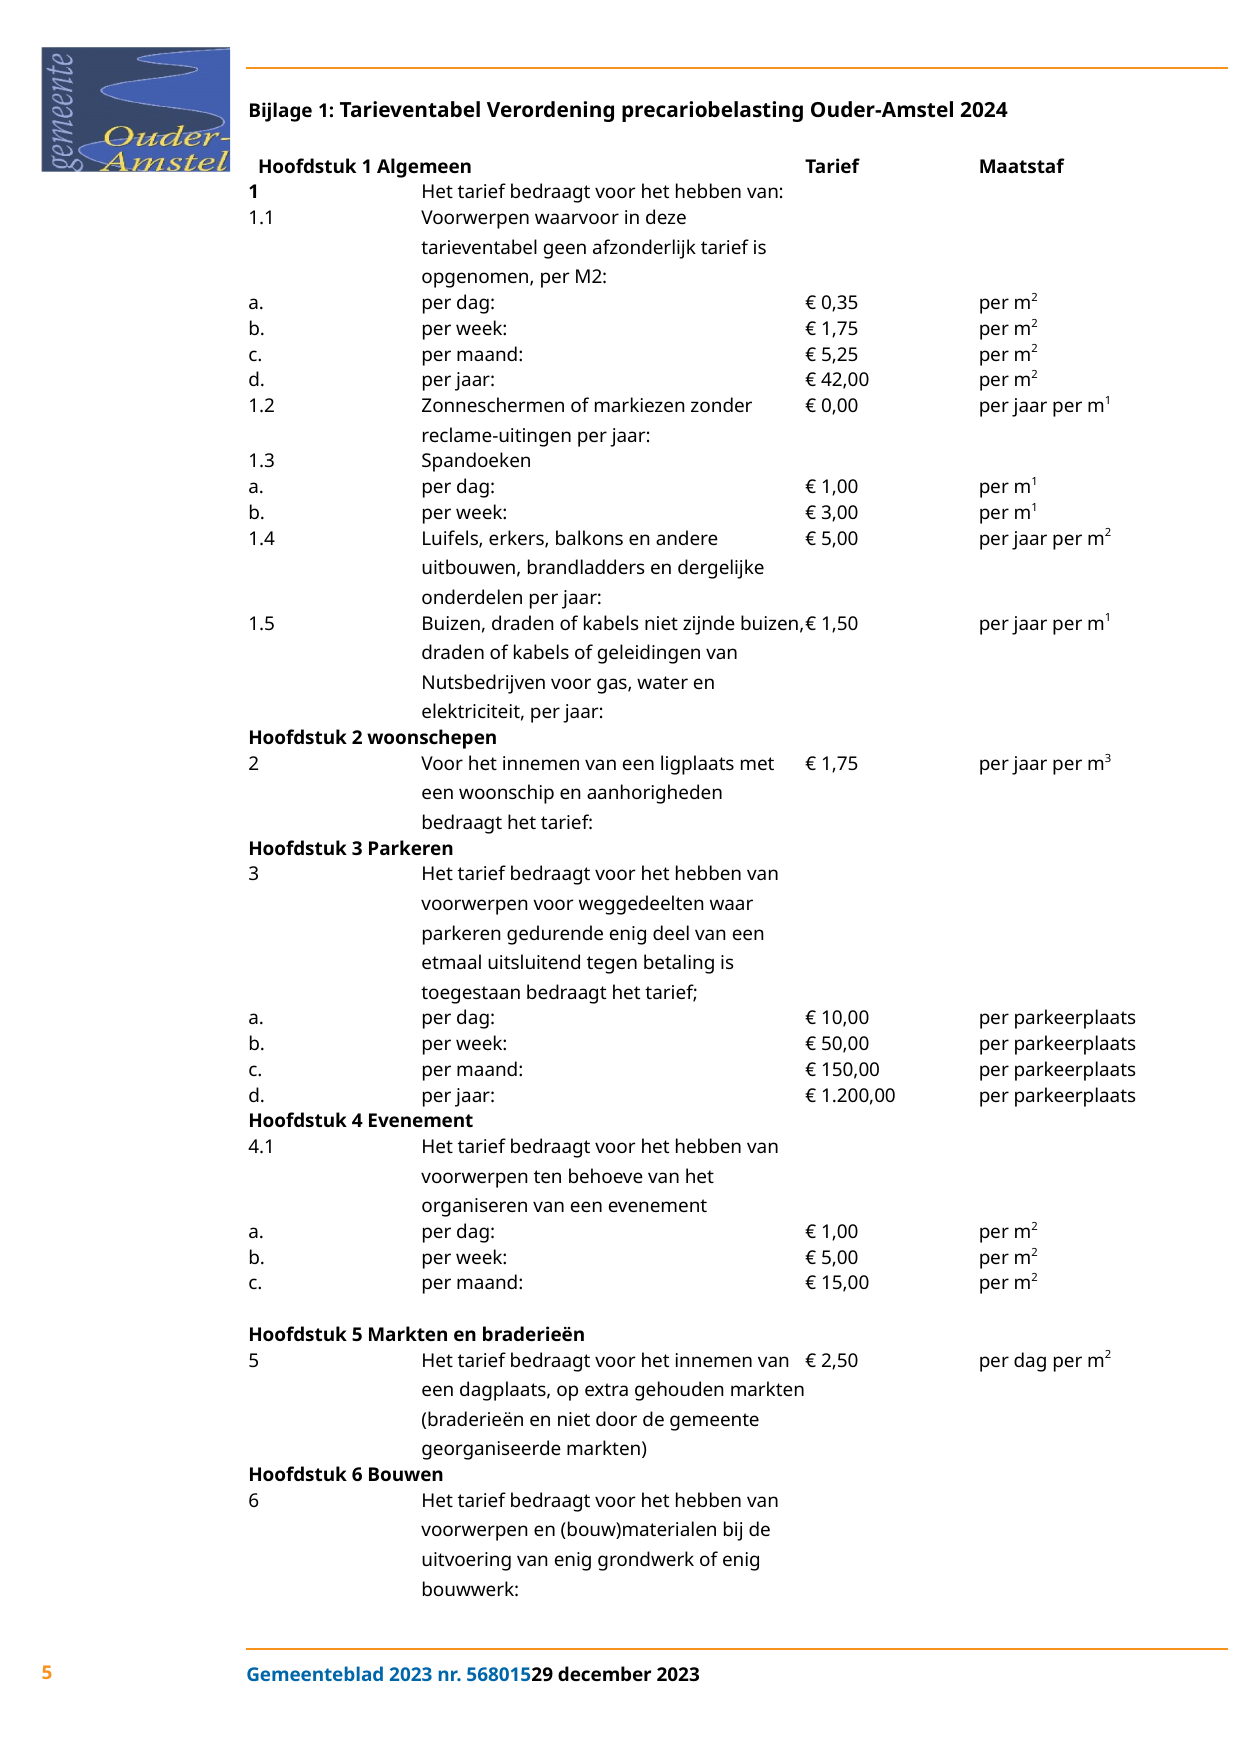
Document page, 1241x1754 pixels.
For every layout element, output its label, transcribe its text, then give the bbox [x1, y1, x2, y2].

table_cell Voorwerpen waarvoor in deze tarieventabel geen afzonderlijk tarief is opgenomen, per M2: [421, 205, 805, 289]
table_cell per jaar: [421, 367, 805, 392]
table_cell per week: [421, 499, 805, 525]
table_cell [979, 835, 1152, 861]
table_cell Hoofdstuk 2 woonschepen [248, 724, 805, 750]
table_cell per jaar per m2 [979, 525, 1152, 610]
table_cell per dag: [421, 1218, 805, 1244]
table_cell Voor het innemen van een ligplaats met een woonschip en aanhorigheden bedraagt het tarief: [421, 750, 805, 835]
table_cell per maand: [421, 341, 805, 367]
table_cell 2 [248, 750, 421, 835]
table_header Maatstaf [979, 153, 1152, 179]
table_header Tarief [805, 153, 978, 179]
table_cell [805, 179, 978, 204]
table_cell per parkeerplaats [979, 1030, 1152, 1056]
table_cell a. [248, 289, 421, 315]
table_cell [979, 448, 1152, 473]
table_cell Hoofdstuk 5 Markten en braderieën [248, 1321, 805, 1347]
table_cell c. [248, 1270, 421, 1295]
table_cell per dag: [421, 1005, 805, 1030]
table_cell [979, 1133, 1152, 1218]
table_cell € 5,00 [805, 1244, 978, 1269]
table_cell Buizen, draden of kabels niet zijnde buizen, draden of kabels of geleidingen van Nutsbedrijven voor gas, water en elektriciteit, per jaar: [421, 610, 805, 724]
table_cell 1.5 [248, 610, 421, 724]
table_cell per jaar per m1 [979, 610, 1152, 724]
table_cell a. [248, 473, 421, 499]
table_cell per week: [421, 1244, 805, 1269]
table_cell a. [248, 1005, 421, 1030]
table_cell 4.1 [248, 1133, 421, 1218]
table_cell € 1,75 [805, 750, 978, 835]
table_cell [805, 1133, 978, 1218]
table_cell Zonneschermen of markiezen zonder reclame-uitingen per jaar: [421, 392, 805, 448]
table_cell 1.4 [248, 525, 421, 610]
table_cell per m2 [979, 315, 1152, 341]
table_cell Spandoeken [421, 448, 978, 473]
table_cell Hoofdstuk 3 Parkeren [248, 835, 805, 861]
table_cell [979, 1108, 1152, 1133]
table_cell b. [248, 315, 421, 341]
table_cell 3 [248, 861, 421, 1004]
table_cell b. [248, 499, 421, 525]
table_cell [805, 1295, 978, 1321]
table_cell Het tarief bedraagt voor het hebben van voorwerpen ten behoeve van het organiseren van een evenement [421, 1133, 805, 1218]
table_cell per jaar: [421, 1082, 805, 1107]
table_cell € 1,75 [805, 315, 978, 341]
table_cell per parkeerplaats [979, 1082, 1152, 1107]
table_cell Hoofdstuk 6 Bouwen [248, 1461, 805, 1487]
text Bijlage 1: Tarieventabel Verordening precariobelasting Ouder-Amstel 2024 [248, 95, 1152, 123]
picture [41, 47, 231, 172]
table_cell per jaar per m1 [979, 392, 1152, 448]
table_cell [979, 1295, 1152, 1321]
table_cell € 15,00 [805, 1270, 978, 1295]
table_cell c. [248, 341, 421, 367]
table_cell per m2 [979, 341, 1152, 367]
table_cell per m2 [979, 1270, 1152, 1295]
table_cell per m2 [979, 1244, 1152, 1269]
table_cell [979, 179, 1152, 204]
table_cell per parkeerplaats [979, 1056, 1152, 1082]
table_cell per week: [421, 1030, 805, 1056]
table_cell € 150,00 [805, 1056, 978, 1082]
table_cell € 5,25 [805, 341, 978, 367]
table_cell c. [248, 1056, 421, 1082]
table_cell € 42,00 [805, 367, 978, 392]
table_cell per m2 [979, 367, 1152, 392]
table_cell [805, 1108, 978, 1133]
table_cell per maand: [421, 1056, 805, 1082]
table_cell per m1 [979, 499, 1152, 525]
table_cell Het tarief bedraagt voor het hebben van: [421, 179, 805, 204]
table_cell 5 [248, 1347, 421, 1461]
table_cell [979, 861, 1152, 1004]
table_cell Hoofdstuk 4 Evenement [248, 1108, 805, 1133]
table_cell per m2 [979, 1218, 1152, 1244]
table_cell [805, 1487, 978, 1601]
table_cell [805, 835, 978, 861]
table_cell per dag: [421, 289, 805, 315]
table_cell per dag: [421, 473, 805, 499]
table_cell 1.3 [248, 448, 421, 473]
table_cell per m1 [979, 473, 1152, 499]
table_cell [979, 205, 1152, 289]
table_cell Het tarief bedraagt voor het hebben van voorwerpen en (bouw)materialen bij de uitvoering van enig grondwerk of enig bouwwerk: [421, 1487, 805, 1601]
table_cell € 2,50 [805, 1347, 978, 1461]
table_cell € 1,00 [805, 1218, 978, 1244]
table_cell Luifels, erkers, balkons en andere uitbouwen, brandladders en dergelijke onderdelen per jaar: [421, 525, 805, 610]
table_cell per maand: [421, 1270, 805, 1295]
table_cell Het tarief bedraagt voor het hebben van voorwerpen voor weggedeelten waar parkeren gedurende enig deel van een etmaal uitsluitend tegen betaling is toegestaan bedraagt het tarief; [421, 861, 805, 1004]
table_cell per week: [421, 315, 805, 341]
table_cell a. [248, 1218, 421, 1244]
table_cell € 1.200,00 [805, 1082, 978, 1107]
table_cell 1.1 [248, 205, 421, 289]
table_cell 6 [248, 1487, 421, 1601]
table_cell per parkeerplaats [979, 1005, 1152, 1030]
table_cell Het tarief bedraagt voor het innemen van een dagplaats, op extra gehouden markten (braderieën en niet door de gemeente georganiseerde markten) [421, 1347, 805, 1461]
table_cell € 0,35 [805, 289, 978, 315]
table_cell € 1,50 [805, 610, 978, 724]
table_cell € 3,00 [805, 499, 978, 525]
table_cell [805, 1321, 978, 1347]
table_cell [979, 1487, 1152, 1601]
table_cell € 5,00 [805, 525, 978, 610]
table_cell € 50,00 [805, 1030, 978, 1056]
table_cell [248, 1295, 805, 1321]
table_cell per jaar per m3 [979, 750, 1152, 835]
table_cell d. [248, 367, 421, 392]
table_cell 1 [248, 179, 421, 204]
table_header Hoofdstuk 1 Algemeen [248, 153, 805, 179]
table_cell [805, 1461, 978, 1487]
table_cell b. [248, 1030, 421, 1056]
table_cell € 0,00 [805, 392, 978, 448]
table_cell 1.2 [248, 392, 421, 448]
table_cell [805, 861, 978, 1004]
table_cell [979, 724, 1152, 750]
table_cell [805, 724, 978, 750]
table_cell € 1,00 [805, 473, 978, 499]
table_cell per m2 [979, 289, 1152, 315]
table_cell € 10,00 [805, 1005, 978, 1030]
table_cell per dag per m2 [979, 1347, 1152, 1461]
table_cell d. [248, 1082, 421, 1107]
table_cell [805, 205, 978, 289]
table_cell [979, 1321, 1152, 1347]
table_cell [979, 1461, 1152, 1487]
table_cell b. [248, 1244, 421, 1269]
